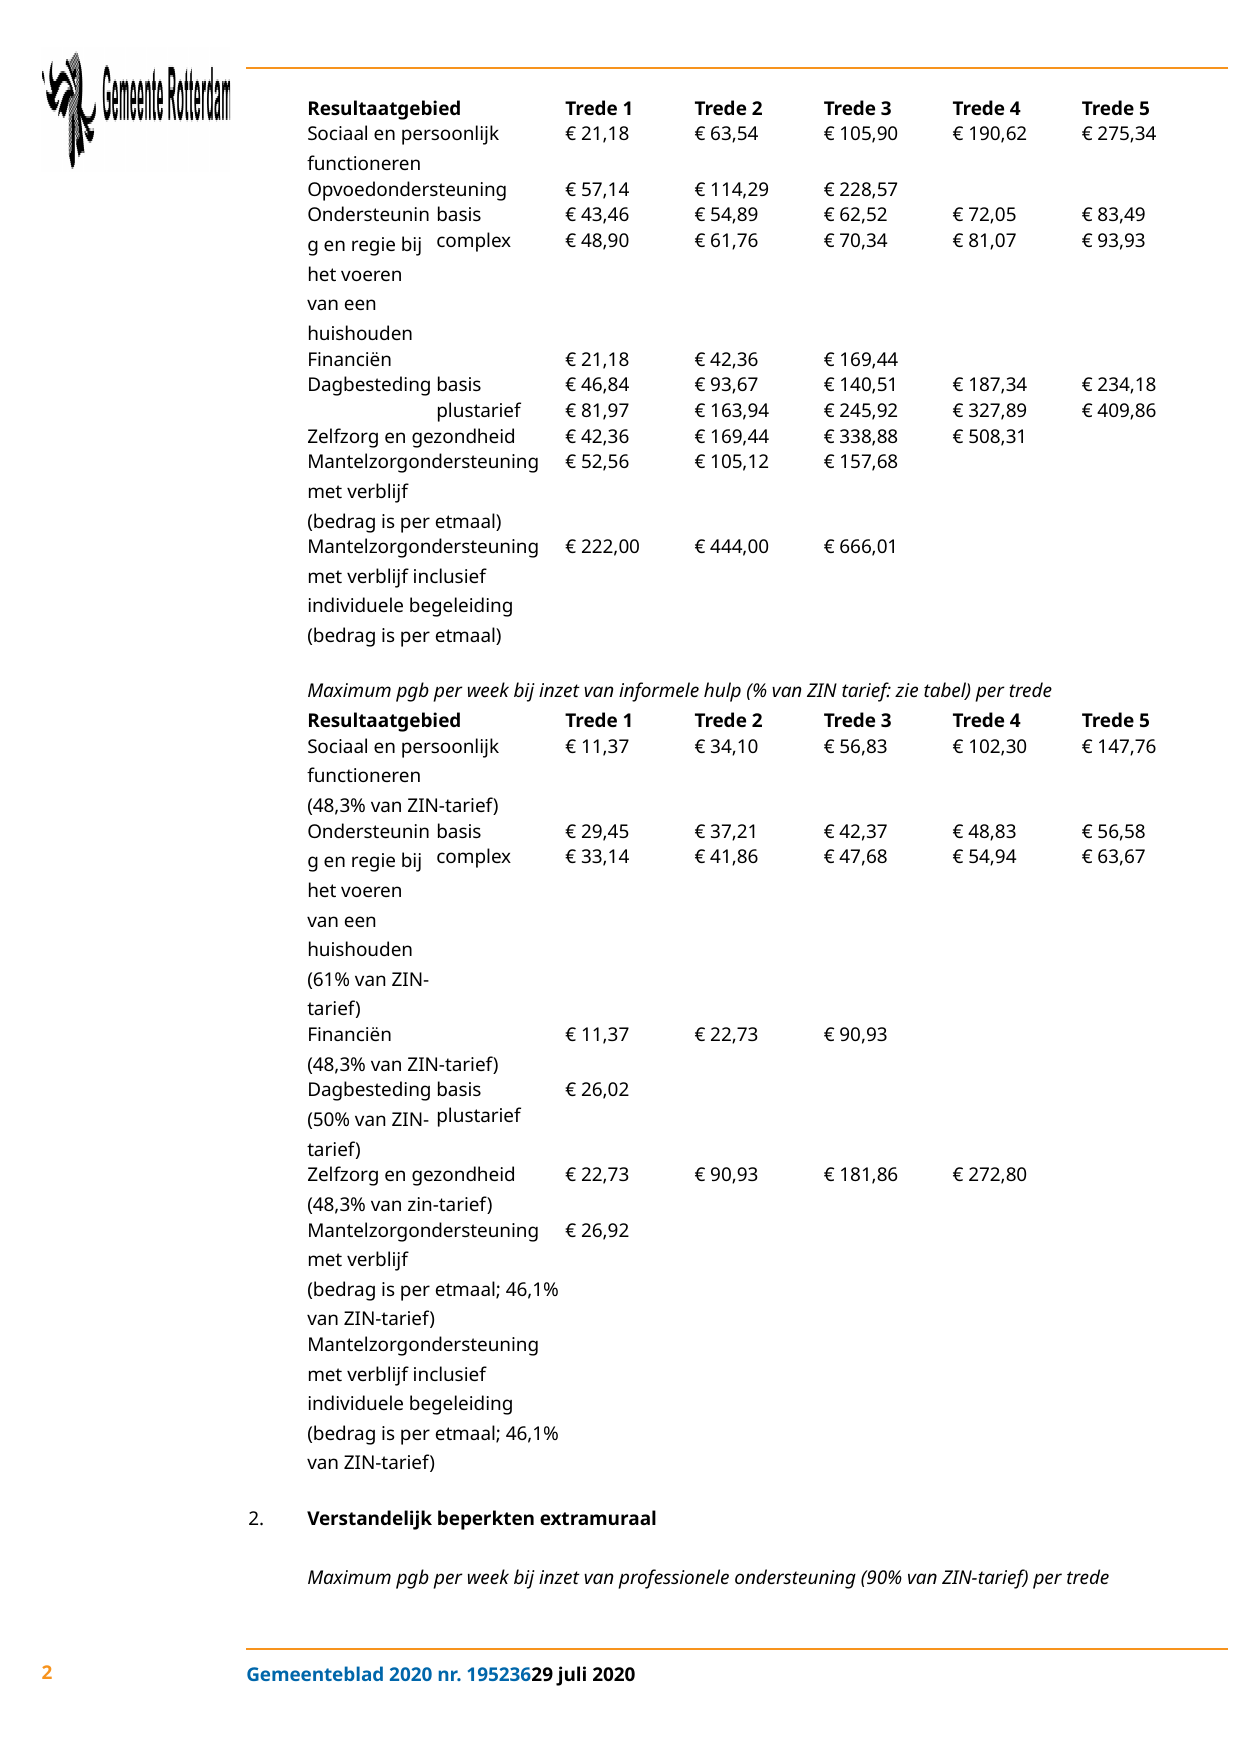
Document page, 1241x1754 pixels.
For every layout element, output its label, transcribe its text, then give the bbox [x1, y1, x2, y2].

table_cell € 114,29 [694, 176, 823, 202]
table_cell [1082, 449, 1211, 533]
table_cell € 157,68 [824, 449, 952, 533]
table_cell [824, 1102, 952, 1161]
table_cell € 61,76 [694, 228, 823, 346]
table_cell complex [436, 228, 565, 346]
table_cell complex [436, 844, 565, 1021]
table_header Trede 4 [953, 708, 1082, 733]
table_cell Ondersteuning en regie bij het voeren van een huishouden (61% van ZIN-tarief) [307, 818, 436, 1021]
table_cell € 37,21 [694, 818, 823, 844]
table_cell Mantelzorgondersteuning met verblijf (bedrag is per etmaal; 46,1% van ZIN-tarief) [307, 1217, 565, 1331]
table_cell basis [436, 371, 565, 397]
picture [41, 47, 231, 172]
table_cell Sociaal en persoonlijk functioneren (48,3% van ZIN-tarief) [307, 733, 565, 818]
table_cell [824, 1331, 952, 1475]
table_cell Mantelzorgondersteuning met verblijf inclusief individuele begeleiding (bedrag is per etmaal; 46,1% van ZIN-tarief) [307, 1331, 565, 1475]
table_cell € 163,94 [694, 397, 823, 423]
table_header Resultaatgebied [307, 95, 565, 121]
table_cell € 444,00 [694, 534, 823, 648]
table_header Trede 2 [694, 708, 823, 733]
table_cell € 409,86 [1082, 397, 1211, 423]
table_cell € 147,76 [1082, 733, 1211, 818]
table_cell € 42,36 [694, 346, 823, 371]
table_cell € 21,18 [565, 121, 694, 176]
table_cell [694, 1331, 823, 1475]
table_cell € 34,10 [694, 733, 823, 818]
table_cell € 26,92 [565, 1217, 694, 1331]
table_cell [953, 449, 1082, 533]
table_cell Zelfzorg en gezondheid [307, 423, 565, 449]
table_cell € 272,80 [953, 1161, 1082, 1217]
table_cell [824, 1077, 952, 1102]
table_cell [953, 1077, 1082, 1102]
table_cell € 72,05 [953, 202, 1082, 227]
table_cell € 93,67 [694, 371, 823, 397]
list Verstandelijk beperkten extramuraal [248, 1505, 1152, 1531]
table_cell € 56,83 [824, 733, 952, 818]
table_header Trede 1 [565, 708, 694, 733]
table_cell € 47,68 [824, 844, 952, 1021]
table_cell € 46,84 [565, 371, 694, 397]
table_cell € 56,58 [1082, 818, 1211, 844]
table_cell [953, 176, 1082, 202]
table_cell Financiën (48,3% van ZIN-tarief) [307, 1021, 565, 1077]
table_cell [565, 1102, 694, 1161]
table_cell € 222,00 [565, 534, 694, 648]
table_cell € 62,52 [824, 202, 952, 227]
table_cell € 93,93 [1082, 228, 1211, 346]
table_cell € 29,45 [565, 818, 694, 844]
table_cell Dagbesteding (50% van ZIN-tarief) [307, 1077, 436, 1161]
table_cell [953, 534, 1082, 648]
table_cell € 140,51 [824, 371, 952, 397]
table_cell € 228,57 [824, 176, 952, 202]
table_header Resultaatgebied [307, 708, 565, 733]
table_cell [1082, 1021, 1211, 1077]
table_header Trede 3 [824, 95, 952, 121]
table_cell € 63,54 [694, 121, 823, 176]
table_cell € 90,93 [694, 1161, 823, 1217]
table_cell € 54,94 [953, 844, 1082, 1021]
table_cell € 666,01 [824, 534, 952, 648]
list Maximum pgb per week bij inzet van informele hulp (% van ZIN tarief: zie tabel) per trede [248, 678, 1152, 703]
table_cell € 43,46 [565, 202, 694, 227]
table_cell [1082, 346, 1211, 371]
table_cell basis [436, 202, 565, 227]
table_cell Sociaal en persoonlijk functioneren [307, 121, 565, 176]
table_cell [953, 1021, 1082, 1077]
table_cell [953, 1217, 1082, 1331]
table_cell [1082, 423, 1211, 449]
table_header Trede 5 [1082, 95, 1211, 121]
table_header Trede 2 [694, 95, 823, 121]
table_cell € 245,92 [824, 397, 952, 423]
table_cell € 90,93 [824, 1021, 952, 1077]
table_cell € 11,37 [565, 733, 694, 818]
table_cell Mantelzorgondersteuning met verblijf inclusief individuele begeleiding (bedrag is per etmaal) [307, 534, 565, 648]
table_cell € 187,34 [953, 371, 1082, 397]
table_cell Ondersteuning en regie bij het voeren van een huishouden [307, 202, 436, 346]
list Maximum pgb per week bij inzet van professionele ondersteuning (90% van ZIN-tarief) per trede [248, 1564, 1152, 1590]
table_cell [953, 1331, 1082, 1475]
table_cell plustarief [436, 397, 565, 423]
table_cell Mantelzorgondersteuning met verblijf (bedrag is per etmaal) [307, 449, 565, 533]
table_cell [953, 1102, 1082, 1161]
table_cell € 33,14 [565, 844, 694, 1021]
table_cell Zelfzorg en gezondheid (48,3% van zin-tarief) [307, 1161, 565, 1217]
table_cell [1082, 1331, 1211, 1475]
table_cell [1082, 176, 1211, 202]
table_cell € 181,86 [824, 1161, 952, 1217]
table_cell € 81,97 [565, 397, 694, 423]
table_cell € 22,73 [565, 1161, 694, 1217]
table_cell [1082, 1102, 1211, 1161]
table_cell basis [436, 818, 565, 844]
table_cell € 234,18 [1082, 371, 1211, 397]
table_cell basis [436, 1077, 565, 1102]
table_cell € 338,88 [824, 423, 952, 449]
table_cell € 81,07 [953, 228, 1082, 346]
table_cell € 275,34 [1082, 121, 1211, 176]
table_cell € 105,90 [824, 121, 952, 176]
table_cell € 26,02 [565, 1077, 694, 1102]
table_cell € 48,90 [565, 228, 694, 346]
table_cell € 48,83 [953, 818, 1082, 844]
table_header Trede 4 [953, 95, 1082, 121]
table_cell € 508,31 [953, 423, 1082, 449]
table_cell € 105,12 [694, 449, 823, 533]
table_cell € 57,14 [565, 176, 694, 202]
table_header Trede 3 [824, 708, 952, 733]
table_cell [694, 1102, 823, 1161]
table_cell € 190,62 [953, 121, 1082, 176]
table_cell [1082, 534, 1211, 648]
table_cell € 169,44 [824, 346, 952, 371]
table_header Trede 5 [1082, 708, 1211, 733]
table_cell Opvoedondersteuning [307, 176, 565, 202]
table_cell € 63,67 [1082, 844, 1211, 1021]
table_cell € 52,56 [565, 449, 694, 533]
table_cell Dagbesteding [307, 371, 436, 423]
table_cell plustarief [436, 1102, 565, 1161]
table_cell € 22,73 [694, 1021, 823, 1077]
table_cell € 54,89 [694, 202, 823, 227]
table_cell € 102,30 [953, 733, 1082, 818]
table_cell Financiën [307, 346, 565, 371]
table_cell € 11,37 [565, 1021, 694, 1077]
table_cell [1082, 1077, 1211, 1102]
table_cell € 42,37 [824, 818, 952, 844]
table_cell [694, 1077, 823, 1102]
table_cell € 83,49 [1082, 202, 1211, 227]
table_cell € 21,18 [565, 346, 694, 371]
table_cell € 41,86 [694, 844, 823, 1021]
table_cell [1082, 1217, 1211, 1331]
table_cell € 327,89 [953, 397, 1082, 423]
table_cell [1082, 1161, 1211, 1217]
table_cell [824, 1217, 952, 1331]
table_header Trede 1 [565, 95, 694, 121]
table_cell [953, 346, 1082, 371]
table_cell € 70,34 [824, 228, 952, 346]
table_cell [694, 1217, 823, 1331]
table_cell [565, 1331, 694, 1475]
table_cell € 169,44 [694, 423, 823, 449]
table_cell € 42,36 [565, 423, 694, 449]
